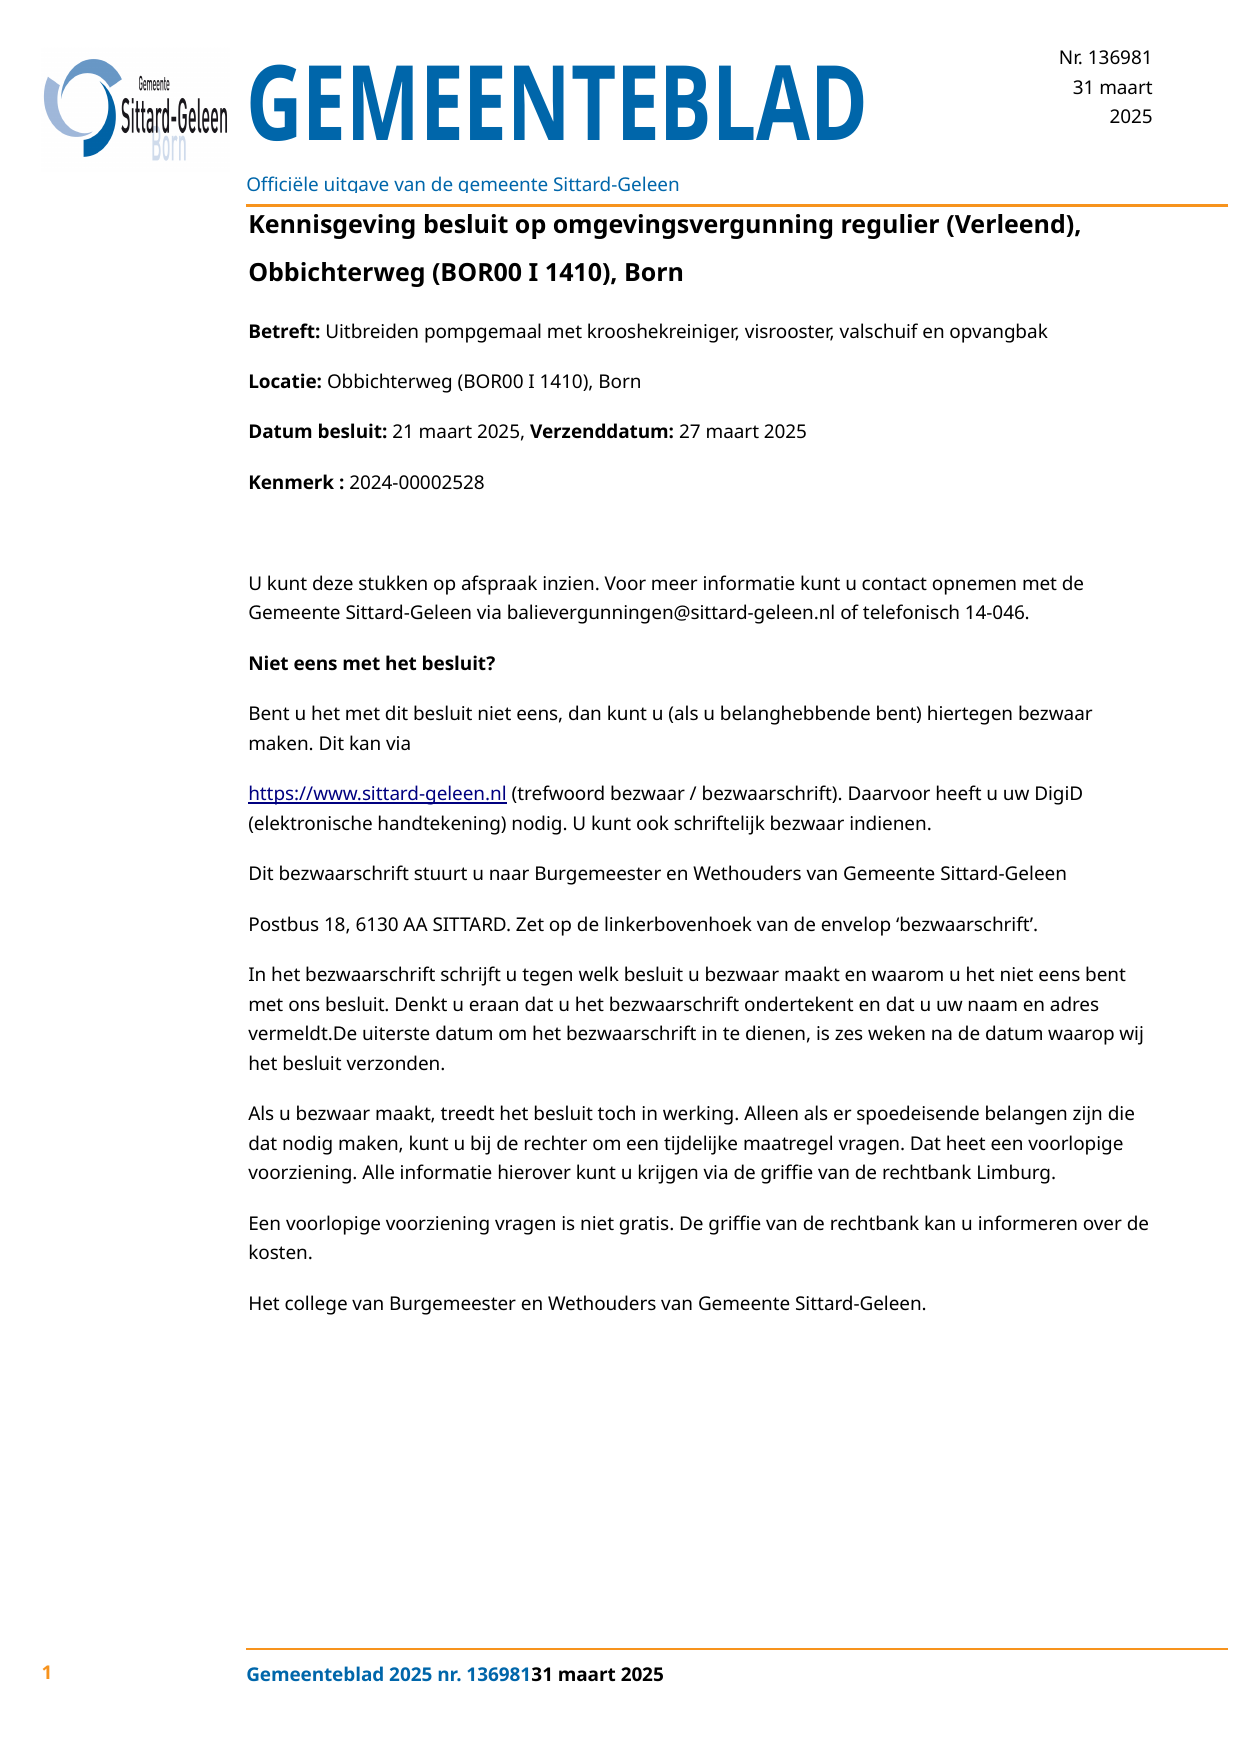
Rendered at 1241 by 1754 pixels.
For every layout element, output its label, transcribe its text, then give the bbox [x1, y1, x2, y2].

text Locatie: Obbichterweg (BOR00 I 1410), Born [248, 368, 1152, 394]
text Kennisgeving besluit op omgevingsvergunning regulier (Verleend), Obbichterweg (BOR00 I 1410), Born [248, 207, 1152, 288]
text Bent u het met dit besluit niet eens, dan kunt u (als u belanghebbende bent) hiertegen bezwaar maken. Dit kan via [248, 700, 1152, 756]
text Postbus 18, 6130 AA SITTARD. Zet op de linkerbovenhoek van de envelop ‘bezwaarschrift’. [248, 911, 1152, 937]
text Het college van Burgemeester en Wethouders van Gemeente Sittard-Geleen. [248, 1290, 1152, 1316]
text Betreft: Uitbreiden pompgemaal met krooshekreiniger, visrooster, valschuif en opvangbak [248, 318, 1152, 344]
text Datum besluit: 21 maart 2025, Verzenddatum: 27 maart 2025 [248, 419, 1152, 444]
text Als u bezwaar maakt, treedt het besluit toch in werking. Alleen als er spoedeisende belangen zijn die dat nodig maken, kunt u bij de rechter om een tijdelijke maatregel vragen. Dat heet een voorlopige voorziening. Alle informatie hierover kunt u krijgen via de griffie van de rechtbank Limburg. [248, 1100, 1152, 1185]
text U kunt deze stukken op afspraak inzien. Voor meer informatie kunt u contact opnemen met de Gemeente Sittard-Geleen via balievergunningen@sittard-geleen.nl of telefonisch 14-046. [248, 570, 1152, 625]
text https://www.sittard-geleen.nl (trefwoord bezwaar / bezwaarschrift). Daarvoor heeft u uw DigiD (elektronische handtekening) nodig. U kunt ook schriftelijk bezwaar indienen. [248, 780, 1152, 836]
picture [41, 47, 231, 172]
text Niet eens met het besluit? [248, 650, 1152, 676]
text Dit bezwaarschrift stuurt u naar Burgemeester en Wethouders van Gemeente Sittard-Geleen [248, 860, 1152, 886]
text Kenmerk : 2024-00002528 [248, 469, 1152, 495]
text In het bezwaarschrift schrijft u tegen welk besluit u bezwaar maakt en waarom u het niet eens bent met ons besluit. Denkt u eraan dat u het bezwaarschrift ondertekent en dat u uw naam en adres vermeldt.De uiterste datum om het bezwaarschrift in te dienen, is zes weken na de datum waarop wij het besluit verzonden. [248, 961, 1152, 1076]
text Een voorlopige voorziening vragen is niet gratis. De griffie van de rechtbank kan u informeren over de kosten. [248, 1210, 1152, 1265]
